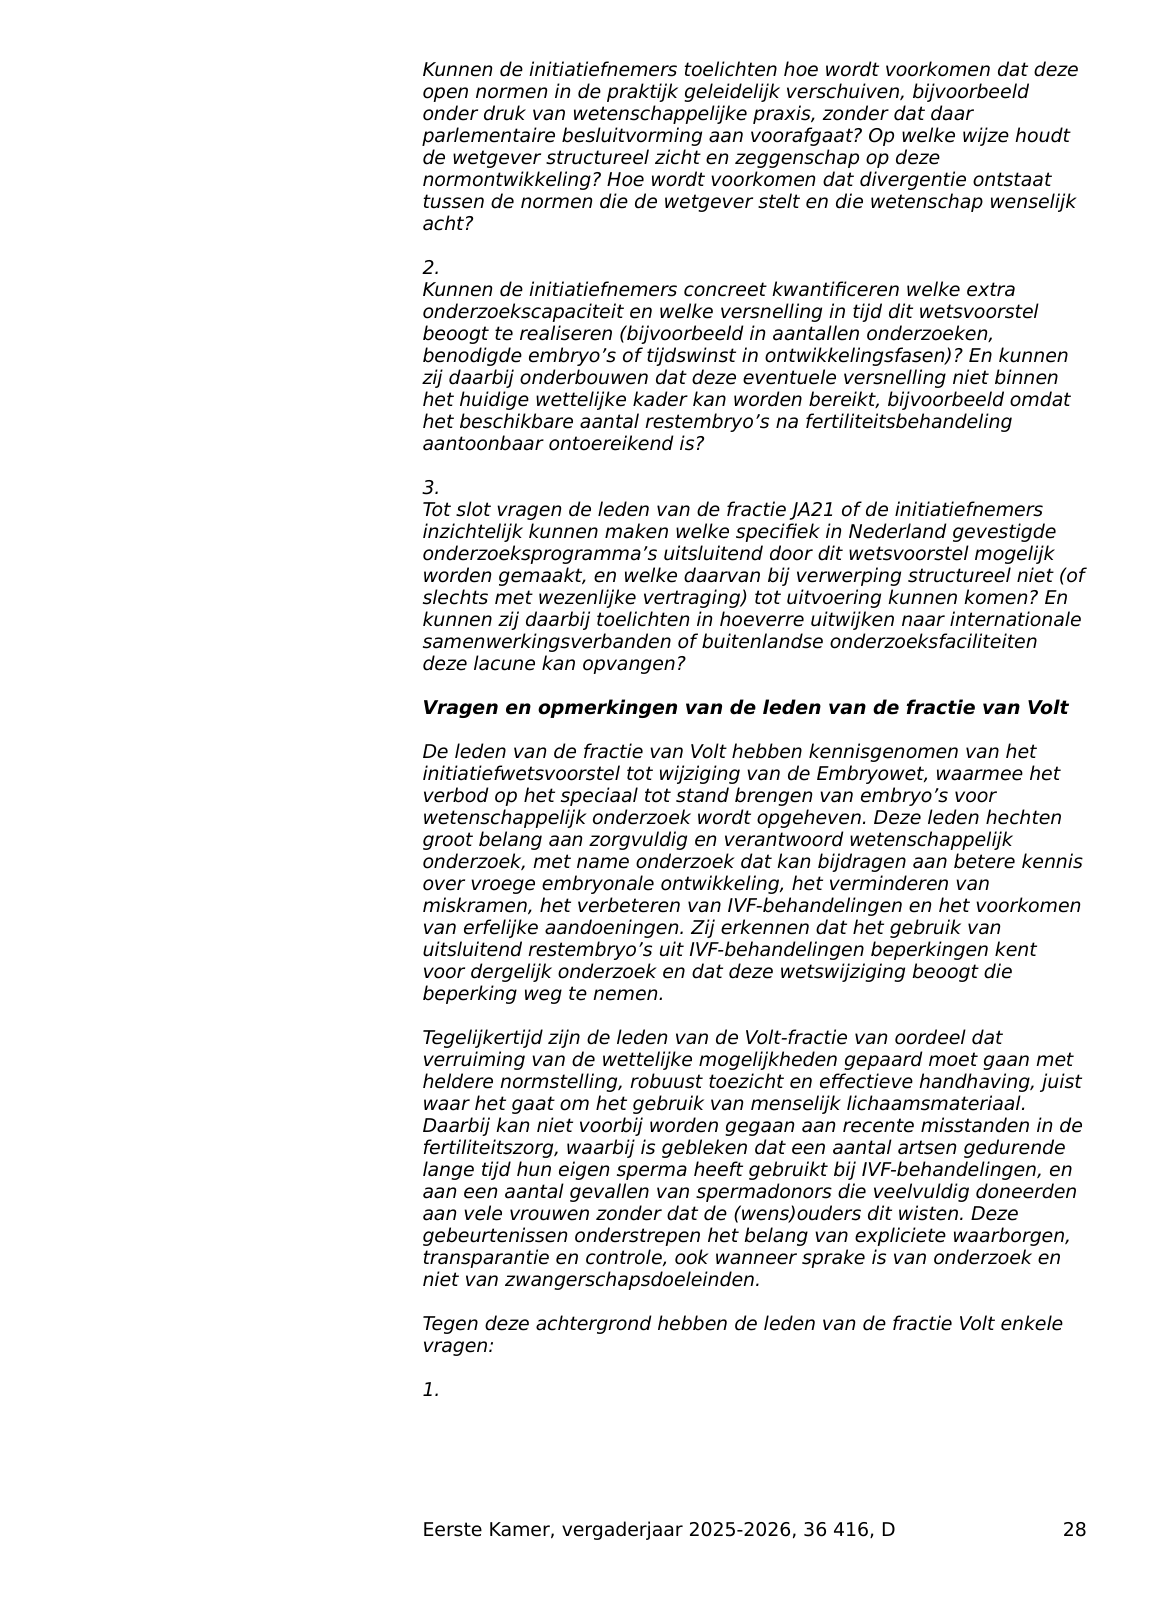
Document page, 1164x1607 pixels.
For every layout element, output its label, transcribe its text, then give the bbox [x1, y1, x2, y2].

text 2. [422, 257, 1087, 279]
text Tegen deze achtergrond hebben de leden van de fractie Volt enkele vragen: [422, 1313, 1087, 1357]
subtitle Vragen en opmerkingen van de leden van de fractie van Volt [422, 697, 1087, 719]
text Tot slot vragen de leden van de fractie JA21 of de initiatiefnemers inzichtelijk kunnen maken welke specifiek in Nederland gevestigde onderzoeksprogramma’s uitsluitend door dit wetsvoorstel mogelijk worden gemaakt, en welke daarvan bij verwerping structureel niet (of slechts met wezenlijke vertraging) tot uitvoering kunnen komen? En kunnen zij daarbij toelichten in hoeverre uitwijken naar internationale samenwerkingsverbanden of buitenlandse onderzoeksfaciliteiten deze lacune kan opvangen? [422, 499, 1087, 675]
text Kunnen de initiatiefnemers concreet kwantificeren welke extra onderzoekscapaciteit en welke versnelling in tijd dit wetsvoorstel beoogt te realiseren (bijvoorbeeld in aantallen onderzoeken, benodigde embryo’s of tijdswinst in ontwikkelingsfasen)? En kunnen zij daarbij onderbouwen dat deze eventuele versnelling niet binnen het huidige wettelijke kader kan worden bereikt, bijvoorbeeld omdat het beschikbare aantal restembryo’s na fertiliteitsbehandeling aantoonbaar ontoereikend is? [422, 279, 1087, 455]
text Kunnen de initiatiefnemers toelichten hoe wordt voorkomen dat deze open normen in de praktijk geleidelijk verschuiven, bijvoorbeeld onder druk van wetenschappelijke praxis, zonder dat daar parlementaire besluitvorming aan voorafgaat? Op welke wijze houdt de wetgever structureel zicht en zeggenschap op deze normontwikkeling? Hoe wordt voorkomen dat divergentie ontstaat tussen de normen die de wetgever stelt en die wetenschap wenselijk acht? [422, 59, 1087, 235]
text Tegelijkertijd zijn de leden van de Volt-fractie van oordeel dat verruiming van de wettelijke mogelijkheden gepaard moet gaan met heldere normstelling, robuust toezicht en effectieve handhaving, juist waar het gaat om het gebruik van menselijk lichaamsmateriaal. Daarbij kan niet voorbij worden gegaan aan recente misstanden in de fertiliteitszorg, waarbij is gebleken dat een aantal artsen gedurende lange tijd hun eigen sperma heeft gebruikt bij IVF-behandelingen, en aan een aantal gevallen van spermadonors die veelvuldig doneerden aan vele vrouwen zonder dat de (wens)ouders dit wisten. Deze gebeurtenissen onderstrepen het belang van expliciete waarborgen, transparantie en controle, ook wanneer sprake is van onderzoek en niet van zwangerschapsdoeleinden. [422, 1027, 1087, 1291]
text 3. [422, 477, 1087, 499]
text De leden van de fractie van Volt hebben kennisgenomen van het initiatiefwetsvoorstel tot wijziging van de Embryowet, waarmee het verbod op het speciaal tot stand brengen van embryo’s voor wetenschappelijk onderzoek wordt opgeheven. Deze leden hechten groot belang aan zorgvuldig en verantwoord wetenschappelijk onderzoek, met name onderzoek dat kan bijdragen aan betere kennis over vroege embryonale ontwikkeling, het verminderen van miskramen, het verbeteren van IVF-behandelingen en het voorkomen van erfelijke aandoeningen. Zij erkennen dat het gebruik van uitsluitend restembryo’s uit IVF-behandelingen beperkingen kent voor dergelijk onderzoek en dat deze wetswijziging beoogt die beperking weg te nemen. [422, 741, 1087, 1005]
text 1. [422, 1379, 1087, 1401]
